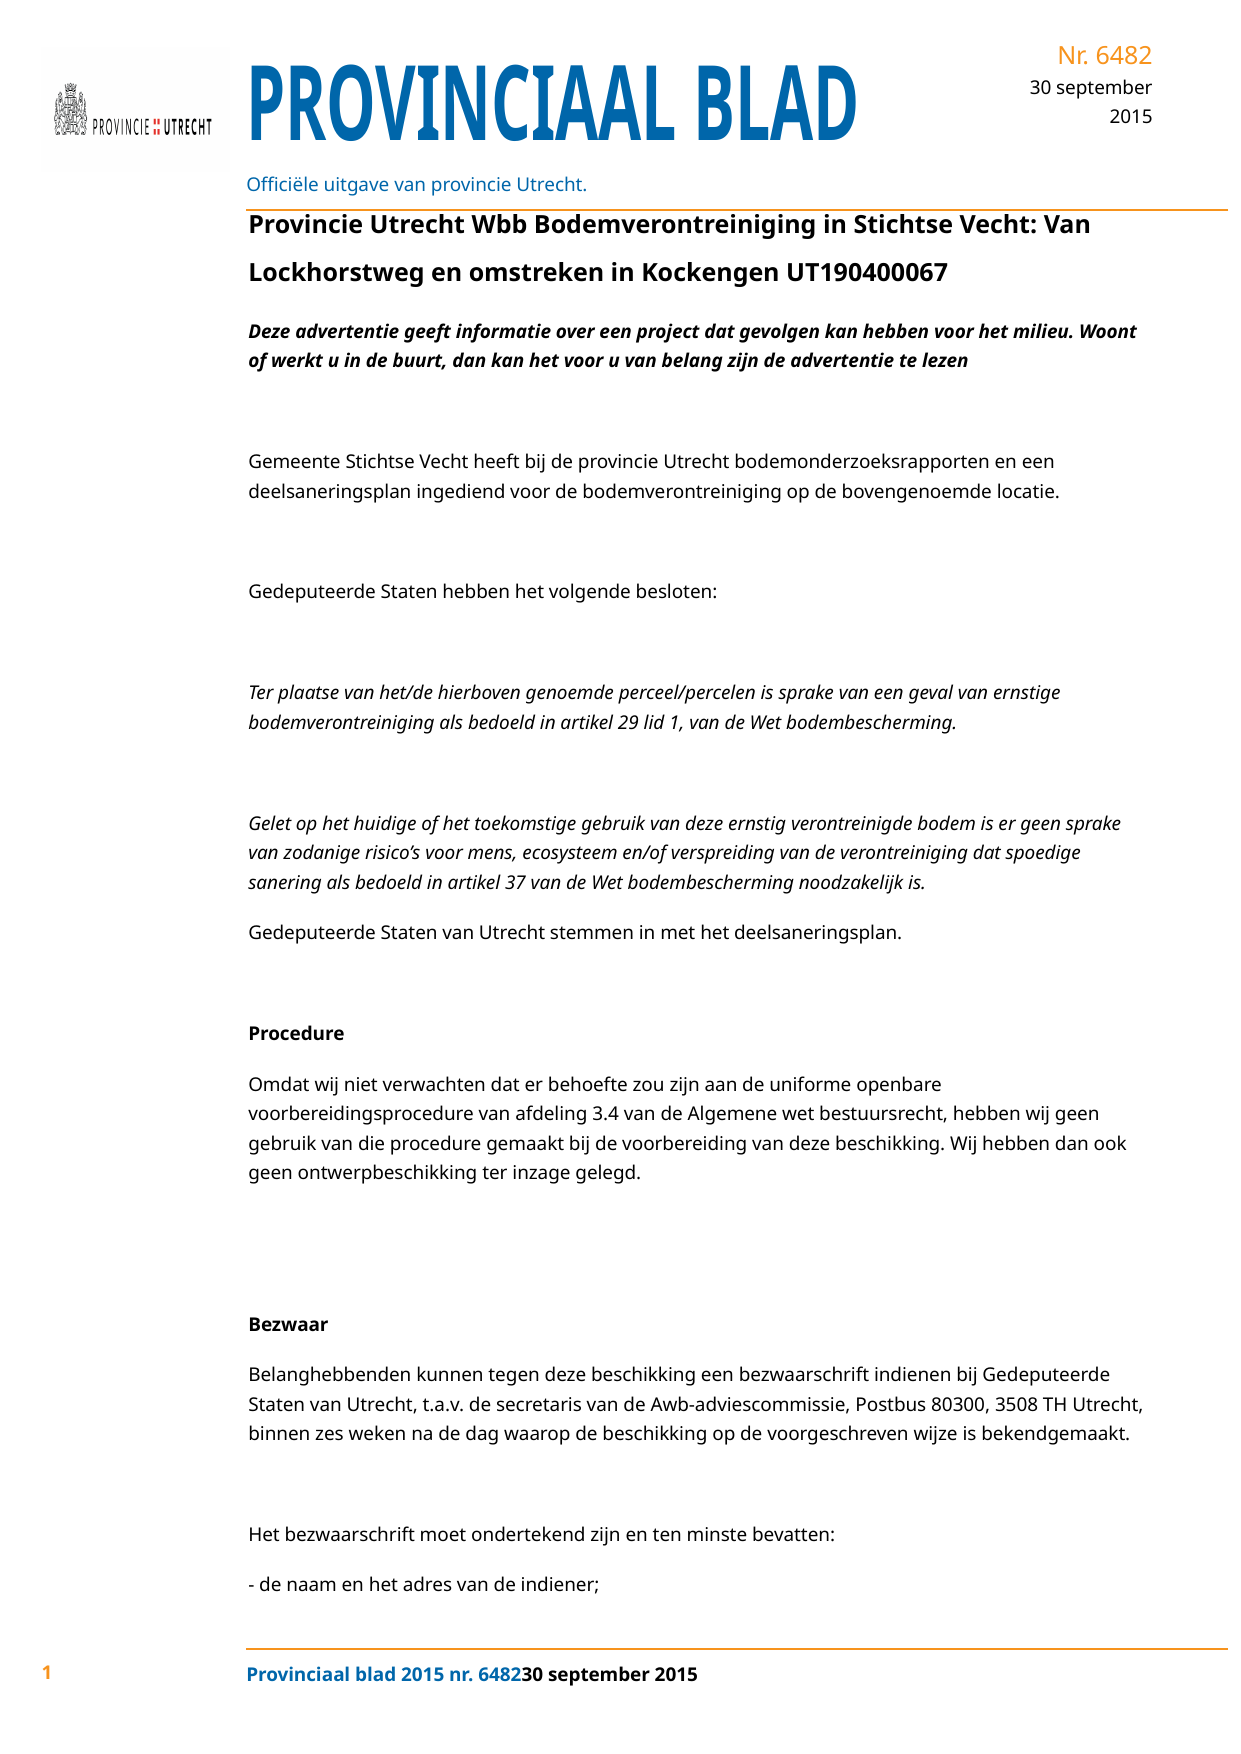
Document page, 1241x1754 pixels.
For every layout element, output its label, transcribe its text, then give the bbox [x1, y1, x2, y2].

text Gedeputeerde Staten hebben het volgende besloten: [248, 579, 1152, 604]
text Ter plaatse van het/de hierboven genoemde perceel/percelen is sprake van een geval van ernstige bodemverontreiniging als bedoeld in artikel 29 lid 1, van de Wet bodembescherming. [248, 679, 1152, 735]
text Belanghebbenden kunnen tegen deze beschikking een bezwaarschrift indienen bij Gedeputeerde Staten van Utrecht, t.a.v. de secretaris van de Awb-adviescommissie, Postbus 80300, 3508 TH Utrecht, binnen zes weken na de dag waarop de beschikking op de voorgeschreven wijze is bekendgemaakt. [248, 1361, 1152, 1446]
picture [41, 47, 231, 172]
text Gelet op het huidige of het toekomstige gebruik van deze ernstig verontreinigde bodem is er geen sprake van zodanige risico’s voor mens, ecosysteem en/of verspreiding van de verontreiniging dat spoedige sanering als bedoeld in artikel 37 van de Wet bodembescherming noodzakelijk is. [248, 810, 1152, 895]
text Het bezwaarschrift moet ondertekend zijn en ten minste bevatten: [248, 1521, 1152, 1547]
text Bezwaar [248, 1311, 1152, 1337]
text Gemeente Stichtse Vecht heeft bij de provincie Utrecht bodemonderzoeksrapporten en een deelsaneringsplan ingediend voor de bodemverontreiniging op de bovengenoemde locatie. [248, 448, 1152, 504]
text Provincie Utrecht Wbb Bodemverontreiniging in Stichtse Vecht: Van Lockhorstweg en omstreken in Kockengen UT190400067 [248, 211, 1152, 288]
text Gedeputeerde Staten van Utrecht stemmen in met het deelsaneringsplan. [248, 919, 1152, 945]
text Deze advertentie geeft informatie over een project dat gevolgen kan hebben voor het milieu. Woont of werkt u in de buurt, dan kan het voor u van belang zijn de advertentie te lezen [248, 318, 1152, 373]
text - de naam en het adres van de indiener; [248, 1572, 1152, 1597]
text Omdat wij niet verwachten dat er behoefte zou zijn aan de uniforme openbare voorbereidingsprocedure van afdeling 3.4 van de Algemene wet bestuursrecht, hebben wij geen gebruik van die procedure gemaakt bij de voorbereiding van deze beschikking. Wij hebben dan ook geen ontwerpbeschikking ter inzage gelegd. [248, 1071, 1152, 1185]
text Procedure [248, 1020, 1152, 1046]
